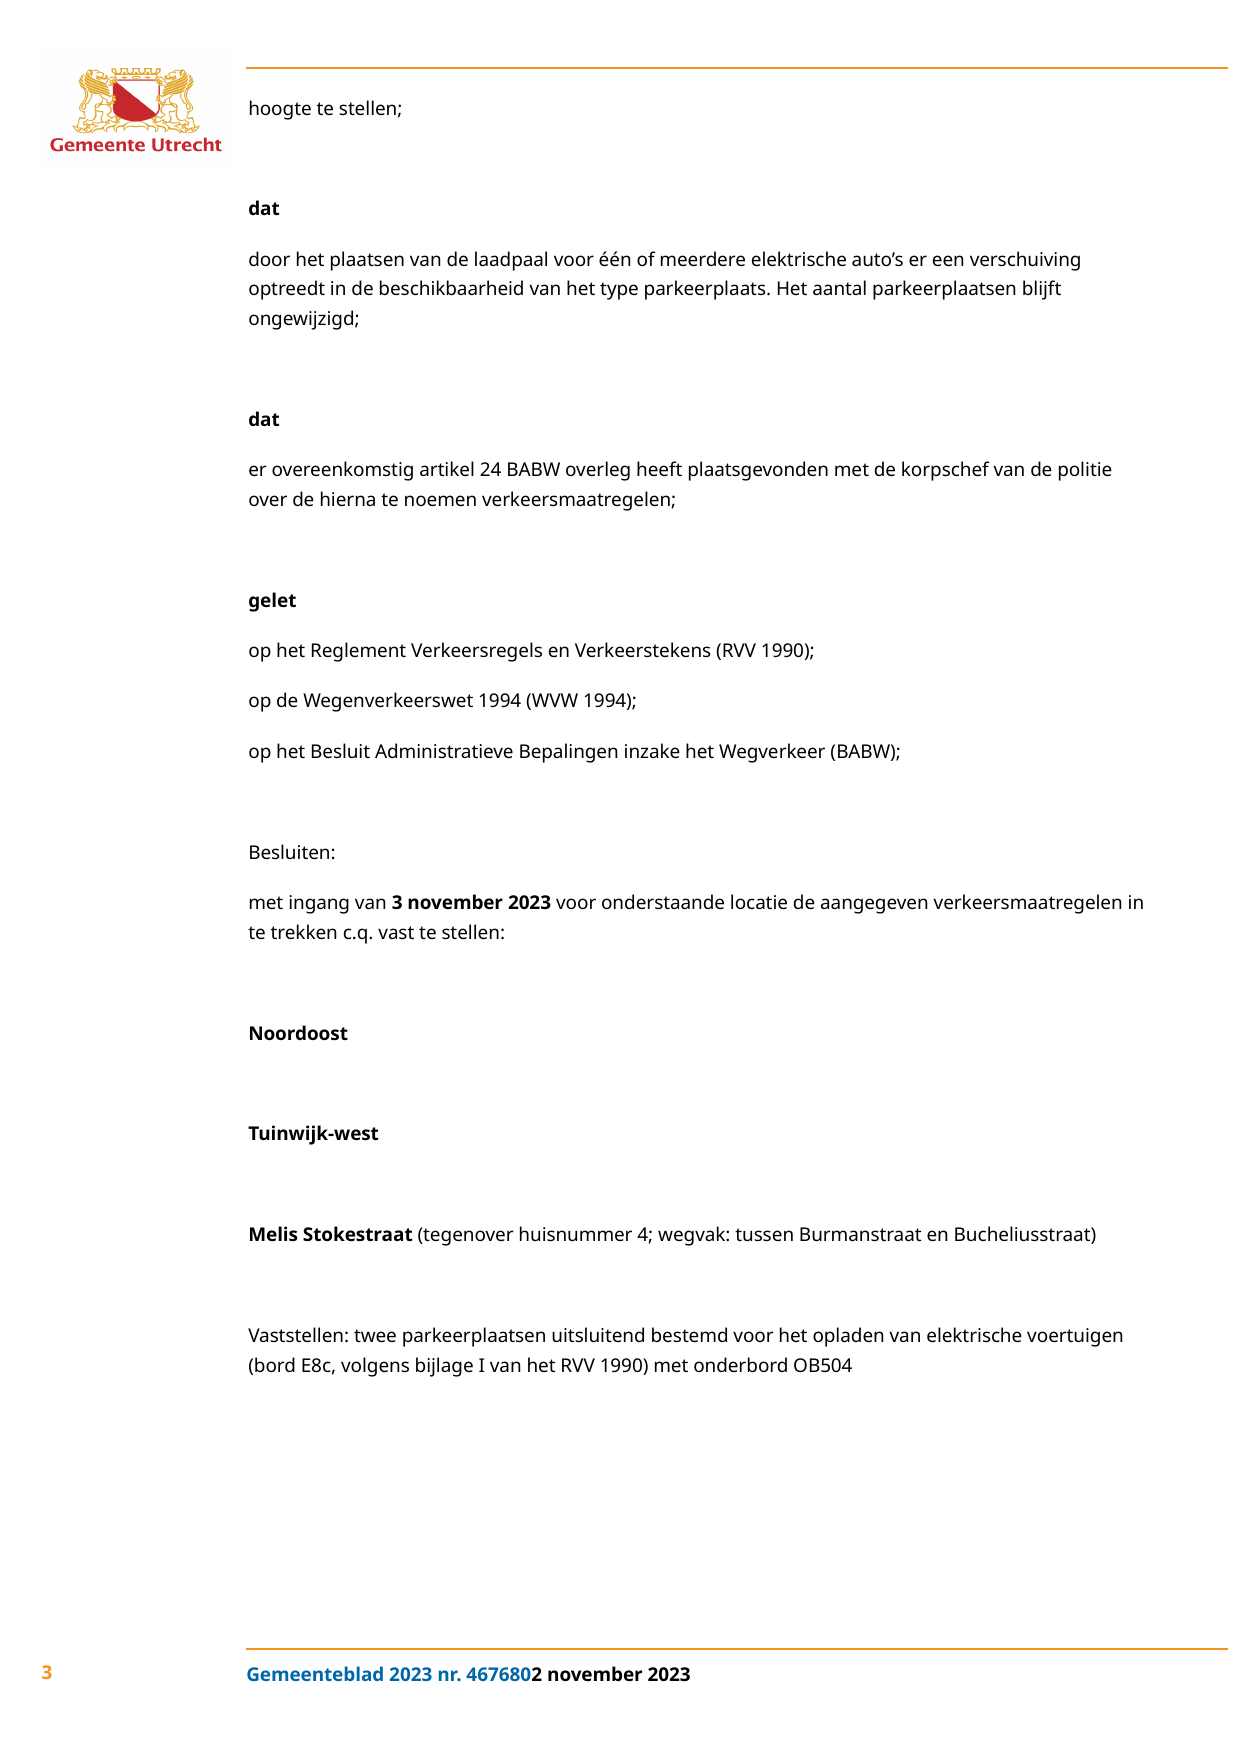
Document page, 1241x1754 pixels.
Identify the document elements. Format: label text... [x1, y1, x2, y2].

text op het Reglement Verkeersregels en Verkeerstekens (RVV 1990); [248, 637, 1152, 663]
text Besluiten: [248, 839, 1152, 865]
text Tuinwijk-west [248, 1121, 1152, 1146]
text hoogte te stellen; [248, 95, 1152, 121]
text gelet [248, 587, 1152, 613]
text op het Besluit Administratieve Bepalingen inzake het Wegverkeer (BABW); [248, 738, 1152, 764]
picture [41, 47, 231, 172]
text door het plaatsen van de laadpaal voor één of meerdere elektrische auto’s er een verschuiving optreedt in de beschikbaarheid van het type parkeerplaats. Het aantal parkeerplaatsen blijft ongewijzigd; [248, 246, 1152, 331]
text Melis Stokestraat (tegenover huisnummer 4; wegvak: tussen Burmanstraat en Bucheliusstraat) [248, 1221, 1152, 1247]
text Vaststellen: twee parkeerplaatsen uitsluitend bestemd voor het opladen van elektrische voertuigen (bord E8c, volgens bijlage I van het RVV 1990) met onderbord OB504 [248, 1322, 1152, 1378]
text dat [248, 406, 1152, 432]
text Noordoost [248, 1020, 1152, 1046]
text dat [248, 196, 1152, 221]
text met ingang van 3 november 2023 voor onderstaande locatie de aangegeven verkeersmaatregelen in te trekken c.q. vast te stellen: [248, 889, 1152, 945]
text op de Wegenverkeerswet 1994 (WVW 1994); [248, 688, 1152, 713]
text er overeenkomstig artikel 24 BABW overleg heeft plaatsgevonden met de korpschef van de politie over de hierna te noemen verkeersmaatregelen; [248, 456, 1152, 512]
